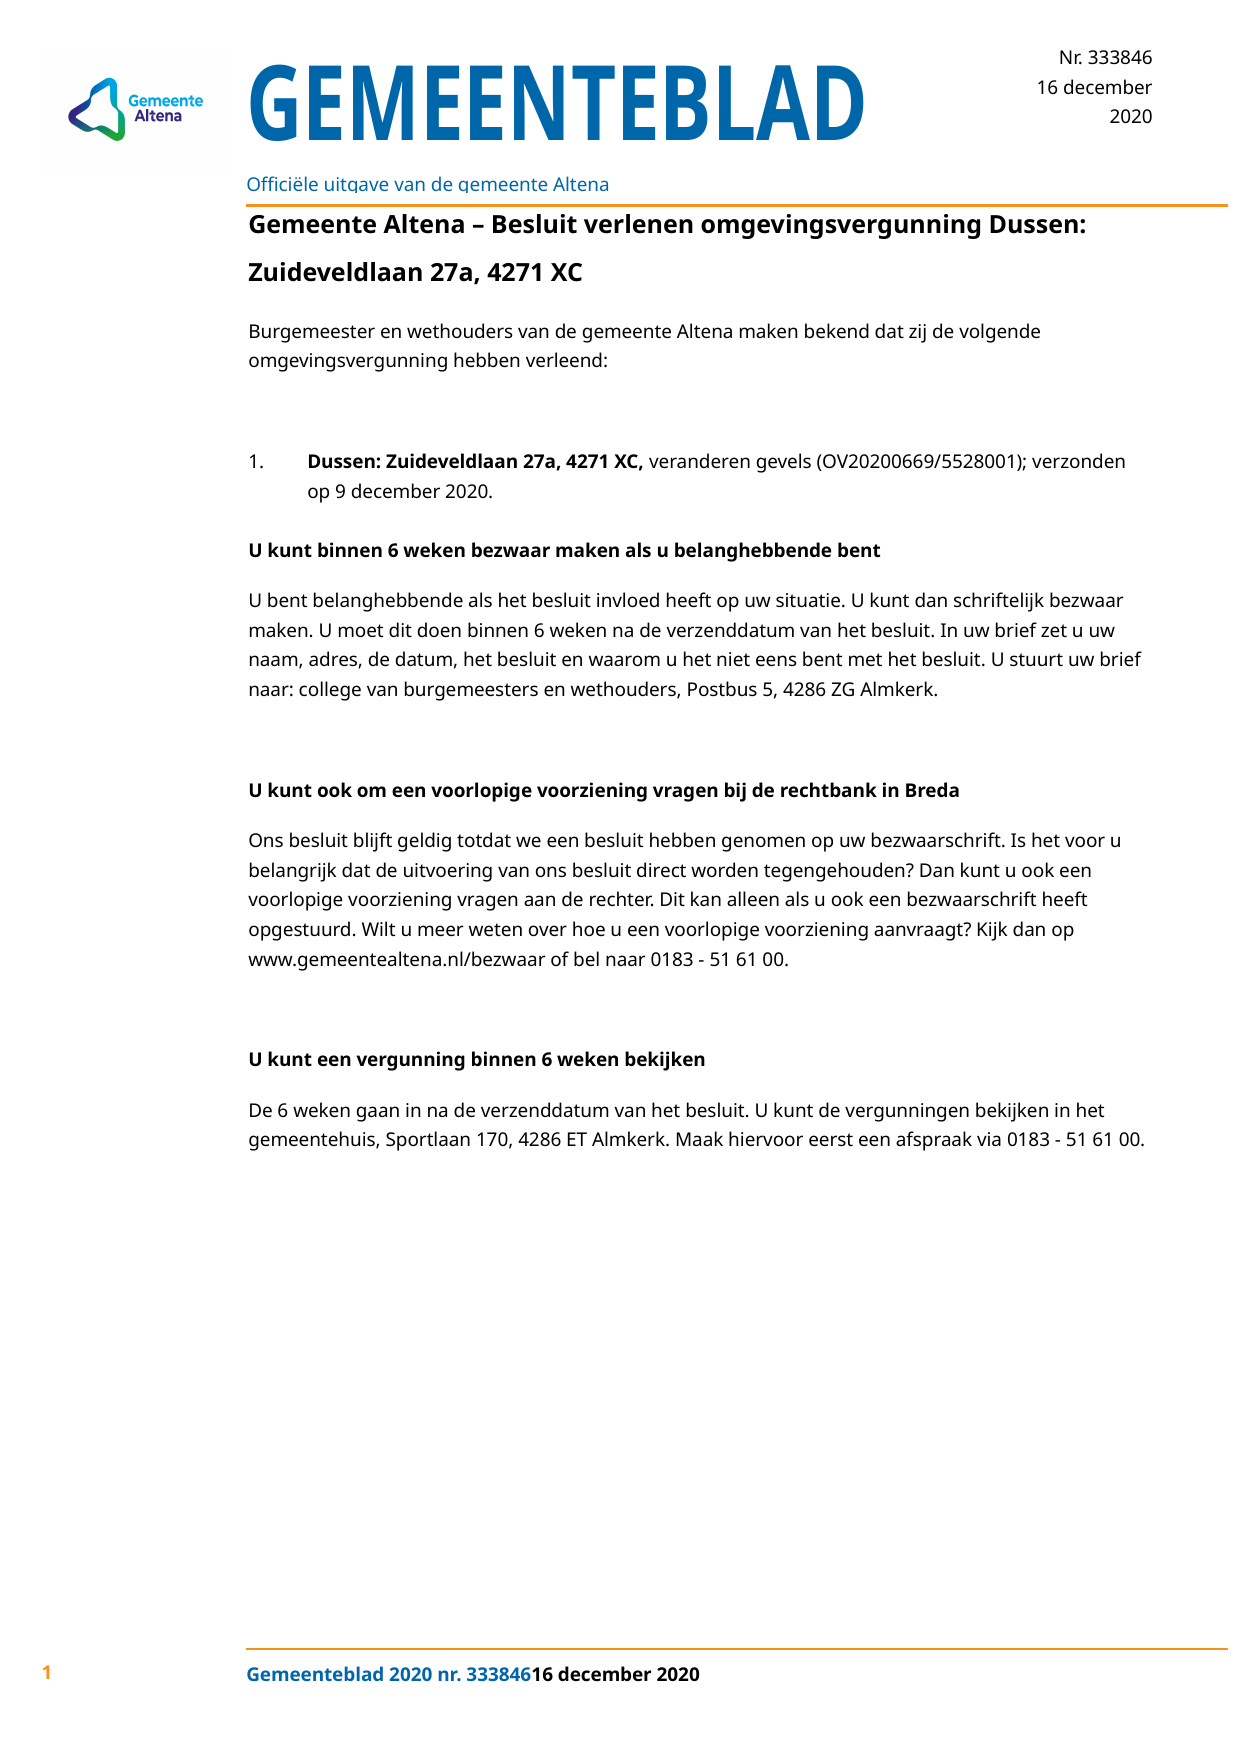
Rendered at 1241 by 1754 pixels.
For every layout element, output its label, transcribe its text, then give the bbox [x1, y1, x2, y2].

text U kunt ook om een voorlopige voorziening vragen bij de rechtbank in Breda [248, 777, 1152, 803]
text Burgemeester en wethouders van de gemeente Altena maken bekend dat zij de volgende omgevingsvergunning hebben verleend: [248, 318, 1152, 373]
text Gemeente Altena – Besluit verlenen omgevingsvergunning Dussen: Zuideveldlaan 27a, 4271 XC [248, 207, 1152, 288]
text U kunt een vergunning binnen 6 weken bekijken [248, 1047, 1152, 1072]
picture [41, 47, 231, 172]
list Dussen: Zuideveldlaan 27a, 4271 XC, veranderen gevels (OV20200669/5528001); verzonden op 9 december 2020. [248, 448, 1152, 504]
text U kunt binnen 6 weken bezwaar maken als u belanghebbende bent [248, 537, 1152, 563]
text Ons besluit blijft geldig totdat we een besluit hebben genomen op uw bezwaarschrift. Is het voor u belangrijk dat de uitvoering van ons besluit direct worden tegengehouden? Dan kunt u ook een voorlopige voorziening vragen aan de rechter. Dit kan alleen als u ook een bezwaarschrift heeft opgestuurd. Wilt u meer weten over hoe u een voorlopige voorziening aanvraagt? Kijk dan op www.gemeentealtena.nl/bezwaar of bel naar 0183 - 51 61 00. [248, 827, 1152, 972]
text De 6 weken gaan in na de verzenddatum van het besluit. U kunt de vergunningen bekijken in het gemeentehuis, Sportlaan 170, 4286 ET Almkerk. Maak hiervoor eerst een afspraak via 0183 - 51 61 00. [248, 1097, 1152, 1152]
text U bent belanghebbende als het besluit invloed heeft op uw situatie. U kunt dan schriftelijk bezwaar maken. U moet dit doen binnen 6 weken na de verzenddatum van het besluit. In uw brief zet u uw naam, adres, de datum, het besluit en waarom u het niet eens bent met het besluit. U stuurt uw brief naar: college van burgemeesters en wethouders, Postbus 5, 4286 ZG Almkerk. [248, 587, 1152, 702]
